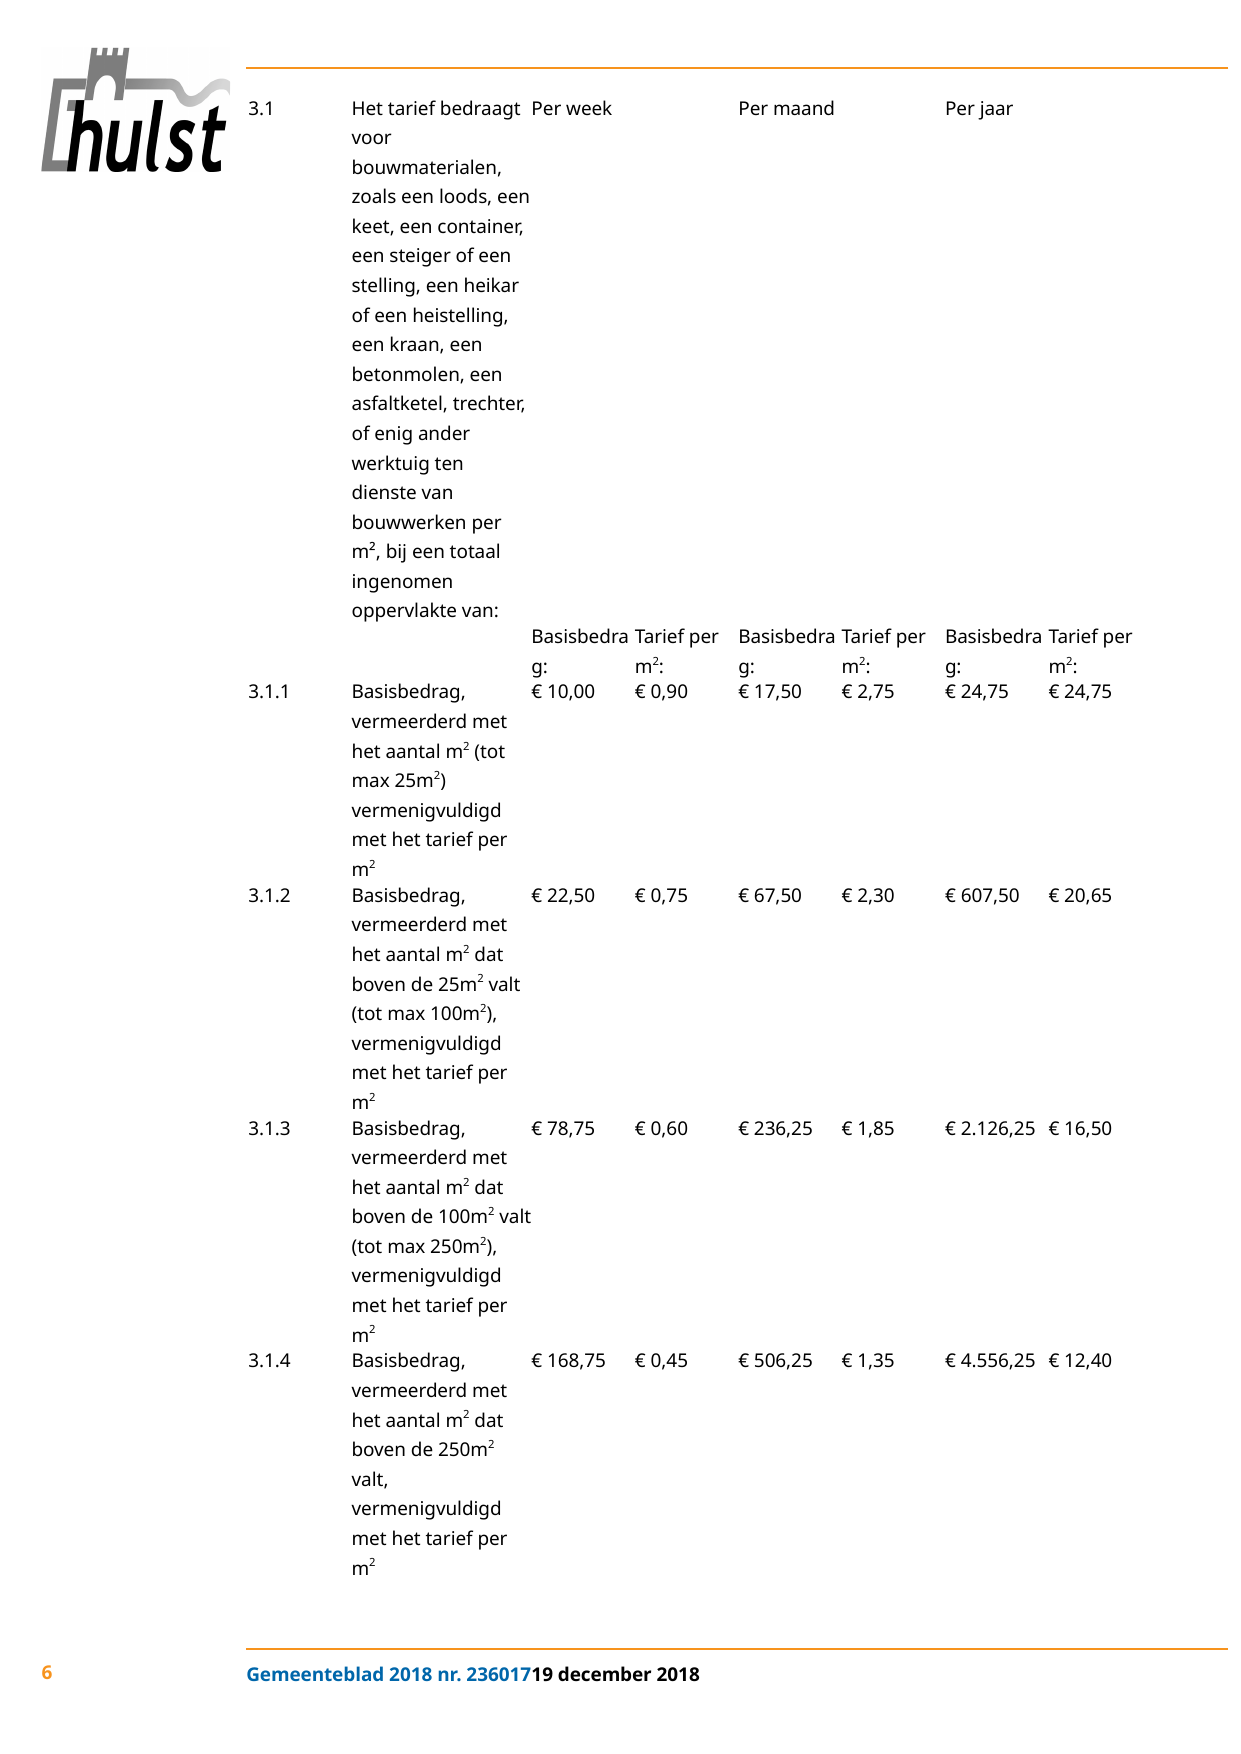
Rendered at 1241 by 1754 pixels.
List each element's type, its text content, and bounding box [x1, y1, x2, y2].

table_cell € 67,50 [738, 882, 841, 1115]
table_cell 3.1.1 [248, 679, 351, 882]
table_cell € 2,75 [841, 679, 945, 882]
table_cell Tarief per m2: [635, 624, 738, 679]
table_cell Het tarief bedraagt voor bouwmaterialen, zoals een loods, een keet, een container, een steiger of een stelling, een heikar of een heistelling, een kraan, een betonmolen, een asfaltketel, trechter, of enig ander werktuig ten dienste van bouwwerken per m², bij een totaal ingenomen oppervlakte van: [351, 95, 531, 623]
table_cell € 236,25 [738, 1115, 841, 1348]
table_cell € 168,75 [531, 1348, 634, 1580]
table_cell Basisbedrag, vermeerderd met het aantal m2 dat boven de 250m2 valt, vermenigvuldigd met het tarief per m2 [351, 1348, 531, 1580]
table_cell € 506,25 [738, 1348, 841, 1580]
table_cell 3.1.4 [248, 1348, 351, 1580]
table_cell Tarief per m2: [841, 624, 945, 679]
table_cell € 4.556,25 [945, 1348, 1048, 1580]
table_cell € 0,75 [635, 882, 738, 1115]
table_cell 3.1.3 [248, 1115, 351, 1348]
table_cell € 0,45 [635, 1348, 738, 1580]
table_cell Basisbedrag: [531, 624, 634, 679]
table_cell € 2,30 [841, 882, 945, 1115]
table_cell € 0,60 [635, 1115, 738, 1348]
table_cell € 78,75 [531, 1115, 634, 1348]
table_cell € 10,00 [531, 679, 634, 882]
table_cell € 0,90 [635, 679, 738, 882]
table_cell Basisbedrag: [738, 624, 841, 679]
table_cell 3.1 [248, 95, 351, 623]
table_cell € 1,85 [841, 1115, 945, 1348]
table_cell [248, 624, 351, 679]
table_cell € 24,75 [945, 679, 1048, 882]
table_cell 3.1.2 [248, 882, 351, 1115]
table_cell Basisbedrag, vermeerderd met het aantal m2 dat boven de 100m2 valt (tot max 250m2), vermenigvuldigd met het tarief per m2 [351, 1115, 531, 1348]
table_cell [351, 624, 531, 679]
table_cell € 24,75 [1048, 679, 1152, 882]
table_cell € 12,40 [1048, 1348, 1152, 1580]
table_cell Basisbedrag, vermeerderd met het aantal m2 dat boven de 25m2 valt (tot max 100m2), vermenigvuldigd met het tarief per m2 [351, 882, 531, 1115]
table_cell Basisbedrag, vermeerderd met het aantal m2 (tot max 25m2) vermenigvuldigd met het tarief per m2 [351, 679, 531, 882]
table_cell Per jaar [945, 95, 1152, 623]
table_cell € 17,50 [738, 679, 841, 882]
table_cell Per week [531, 95, 738, 623]
picture [41, 47, 231, 172]
table_cell € 22,50 [531, 882, 634, 1115]
table_cell Tarief per m2: [1048, 624, 1152, 679]
table_cell € 2.126,25 [945, 1115, 1048, 1348]
table_cell Basisbedrag: [945, 624, 1048, 679]
table_cell Per maand [738, 95, 945, 623]
table_cell € 16,50 [1048, 1115, 1152, 1348]
table_cell € 20,65 [1048, 882, 1152, 1115]
table_cell € 607,50 [945, 882, 1048, 1115]
table_cell € 1,35 [841, 1348, 945, 1580]
